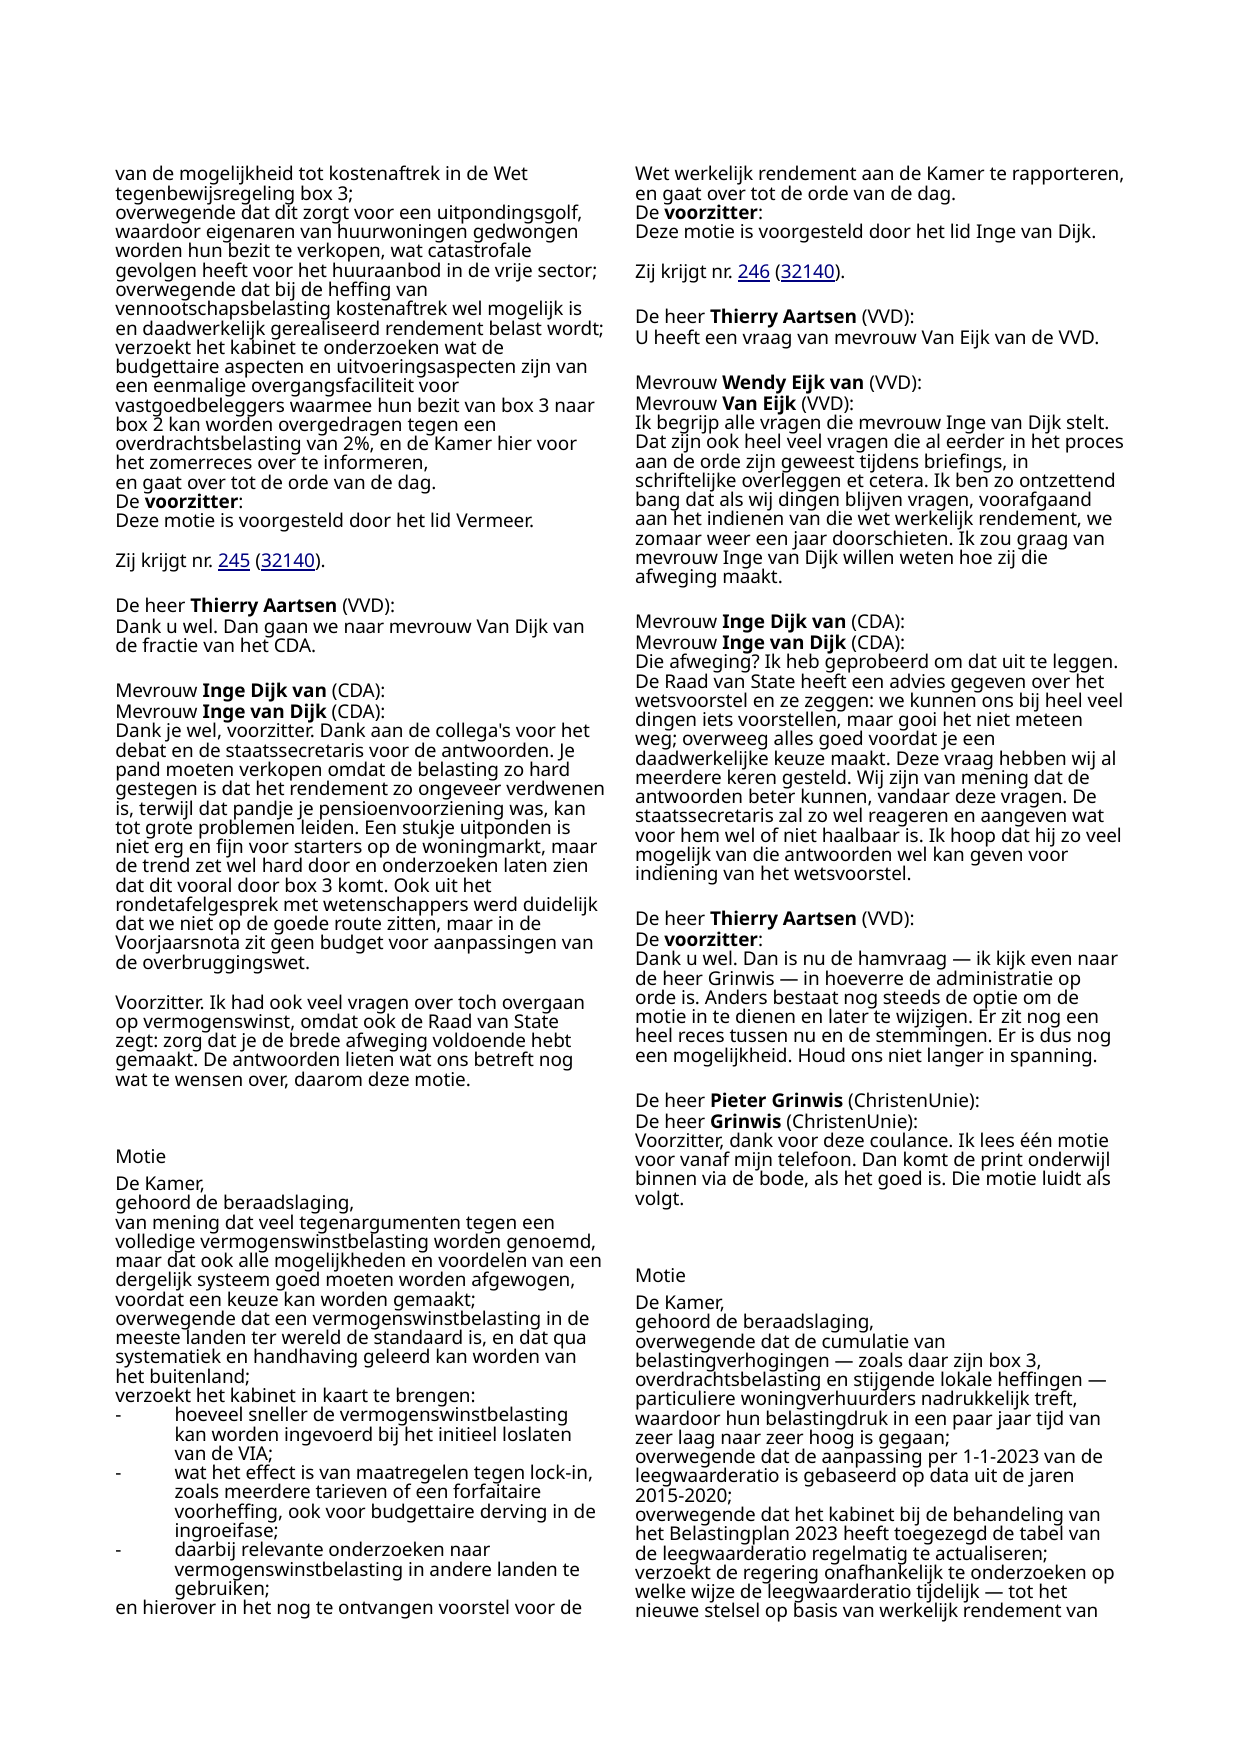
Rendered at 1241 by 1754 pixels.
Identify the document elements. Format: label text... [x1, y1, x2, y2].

list hoeveel sneller de vermogenswinstbelasting kan worden ingevoerd bij het initieel loslaten van de VIA; [115, 1406, 605, 1464]
text verzoekt het kabinet te onderzoeken wat de budgettaire aspecten en uitvoeringsaspecten zijn van een eenmalige overgangsfaciliteit voor vastgoedbeleggers waarmee hun bezit van box 3 naar box 2 kan worden overgedragen tegen een overdrachtsbelasting van 2%, en de Kamer hier voor het zomerreces over te informeren, [115, 339, 605, 474]
text De heer Thierry Aartsen (VVD): [635, 303, 1125, 329]
text Dank u wel. Dan is nu de hamvraag — ik kijk even naar de heer Grinwis — in hoeverre de administratie op orde is. Anders bestaat nog steeds de optie om de motie in te dienen en later te wijzigen. Er zit nog een heel reces tussen nu en de stemmingen. Er is dus nog een mogelijkheid. Houd ons niet langer in spanning. [635, 950, 1125, 1066]
text Zij krijgt nr. 246 (32140). [635, 263, 1125, 282]
text Die afweging? Ik heb geprobeerd om dat uit te leggen. De Raad van State heeft een advies gegeven over het wetsvoorstel en ze zeggen: we kunnen ons bij heel veel dingen iets voorstellen, maar gooi het niet meteen weg; overweeg alles goed voordat je een daadwerkelijke keuze maakt. Deze vraag hebben wij al meerdere keren gesteld. Wij zijn van mening dat de antwoorden beter kunnen, vandaar deze vragen. De staatssecretaris zal zo wel reageren en aangeven wat voor hem wel of niet haalbaar is. Ik hoop dat hij zo veel mogelijk van die antwoorden wel kan geven voor indiening van het wetsvoorstel. [635, 653, 1125, 884]
text overwegende dat het kabinet bij de behandeling van het Belastingplan 2023 heeft toegezegd de tabel van de leegwaarderatio regelmatig te actualiseren; [635, 1506, 1125, 1564]
text De heer Thierry Aartsen (VVD): [635, 905, 1125, 931]
text Dank je wel, voorzitter. Dank aan de collega's voor het debat en de staatssecretaris voor de antwoorden. Je pand moeten verkopen omdat de belasting zo hard gestegen is dat het rendement zo ongeveer verdwenen is, terwijl dat pandje je pensioenvoorziening was, kan tot grote problemen leiden. Een stukje uitponden is niet erg en fijn voor starters op de woningmarkt, maar de trend zet wel hard door en onderzoeken laten zien dat dit vooral door box 3 komt. Ook uit het rondetafelgesprek met wetenschappers werd duidelijk dat we niet op de goede route zitten, maar in de Voorjaarsnota zit geen budget voor aanpassingen van de overbruggingswet. [115, 722, 605, 973]
text Dank u wel. Dan gaan we naar mevrouw Van Dijk van de fractie van het CDA. [115, 618, 605, 657]
text Voorzitter. Ik had ook veel vragen over toch overgaan op vermogenswinst, omdat ook de Raad van State zegt: zorg dat je de brede afweging voldoende hebt gemaakt. De antwoorden lieten wat ons betreft nog wat te wensen over, daarom deze motie. [115, 994, 605, 1090]
text Motie [635, 1262, 1125, 1288]
text en hierover in het nog te ontvangen voorstel voor de [115, 1599, 605, 1618]
text Wet werkelijk rendement aan de Kamer te rapporteren, [635, 165, 1125, 184]
text De voorzitter: [115, 493, 605, 512]
text De Kamer, [115, 1175, 605, 1194]
text Zij krijgt nr. 245 (32140). [115, 552, 605, 571]
text Ik begrijp alle vragen die mevrouw Inge van Dijk stelt. Dat zijn ook heel veel vragen die al eerder in het proces aan de orde zijn geweest tijdens briefings, in schriftelijke overleggen et cetera. Ik ben zo ontzettend bang dat als wij dingen blijven vragen, voorafgaand aan het indienen van die wet werkelijk rendement, we zomaar weer een jaar doorschieten. Ik zou graag van mevrouw Inge van Dijk willen weten hoe zij die afweging maakt. [635, 414, 1125, 587]
text gehoord de beraadslaging, [635, 1313, 1125, 1333]
text Mevrouw Inge Dijk van (CDA): [115, 677, 605, 703]
list daarbij relevante onderzoeken naar vermogenswinstbelasting in andere landen te gebruiken; [115, 1541, 605, 1599]
text Mevrouw Inge van Dijk (CDA): [115, 703, 605, 722]
text Mevrouw Inge Dijk van (CDA): [635, 608, 1125, 634]
text De voorzitter: [635, 931, 1125, 950]
text verzoekt de regering onafhankelijk te onderzoeken op welke wijze de leegwaarderatio tijdelijk — tot het nieuwe stelsel op basis van werkelijk rendement van [635, 1564, 1125, 1622]
text De voorzitter: [635, 204, 1125, 223]
text Deze motie is voorgesteld door het lid Inge van Dijk. [635, 223, 1125, 242]
text en gaat over tot de orde van de dag. [635, 184, 1125, 204]
text De heer Pieter Grinwis (ChristenUnie): [635, 1087, 1125, 1113]
text overwegende dat de cumulatie van belastingverhogingen — zoals daar zijn box 3, overdrachtsbelasting en stijgende lokale heffingen — particuliere woningverhuurders nadrukkelijk treft, waardoor hun belastingdruk in een paar jaar tijd van zeer laag naar zeer hoog is gegaan; [635, 1333, 1125, 1448]
text overwegende dat dit zorgt voor een uitpondingsgolf, waardoor eigenaren van huurwoningen gedwongen worden hun bezit te verkopen, wat catastrofale gevolgen heeft voor het huuraanbod in de vrije sector; [115, 204, 605, 281]
text van mening dat veel tegenargumenten tegen een volledige vermogenswinstbelasting worden genoemd, maar dat ook alle mogelijkheden en voordelen van een dergelijk systeem goed moeten worden afgewogen, voordat een keuze kan worden gemaakt; [115, 1214, 605, 1310]
text De heer Thierry Aartsen (VVD): [115, 592, 605, 618]
text De heer Grinwis (ChristenUnie): [635, 1113, 1125, 1132]
text overwegende dat bij de heffing van vennootschapsbelasting kostenaftrek wel mogelijk is en daadwerkelijk gerealiseerd rendement belast wordt; [115, 281, 605, 339]
text Deze motie is voorgesteld door het lid Vermeer. [115, 512, 605, 531]
text Mevrouw Inge van Dijk (CDA): [635, 634, 1125, 653]
text Voorzitter, dank voor deze coulance. Ik lees één motie voor vanaf mijn telefoon. Dan komt de print onderwijl binnen via de bode, als het goed is. Die motie luidt als volgt. [635, 1132, 1125, 1209]
text De Kamer, [635, 1294, 1125, 1313]
text Mevrouw Van Eijk (VVD): [635, 395, 1125, 414]
text overwegende dat de aanpassing per 1-1-2023 van de leegwaarderatio is gebaseerd op data uit de jaren 2015-2020; [635, 1448, 1125, 1506]
text U heeft een vraag van mevrouw Van Eijk van de VVD. [635, 329, 1125, 348]
text gehoord de beraadslaging, [115, 1194, 605, 1214]
list wat het effect is van maatregelen tegen lock-in, zoals meerdere tarieven of een forfaitaire voorheffing, ook voor budgettaire derving in de ingroeifase; [115, 1464, 605, 1541]
text Motie [115, 1143, 605, 1169]
text van de mogelijkheid tot kostenaftrek in de Wet tegenbewijsregeling box 3; [115, 165, 605, 204]
text verzoekt het kabinet in kaart te brengen: [115, 1387, 605, 1406]
text overwegende dat een vermogenswinstbelasting in de meeste landen ter wereld de standaard is, en dat qua systematiek en handhaving geleerd kan worden van het buitenland; [115, 1310, 605, 1387]
text Mevrouw Wendy Eijk van (VVD): [635, 369, 1125, 395]
text en gaat over tot de orde van de dag. [115, 474, 605, 493]
